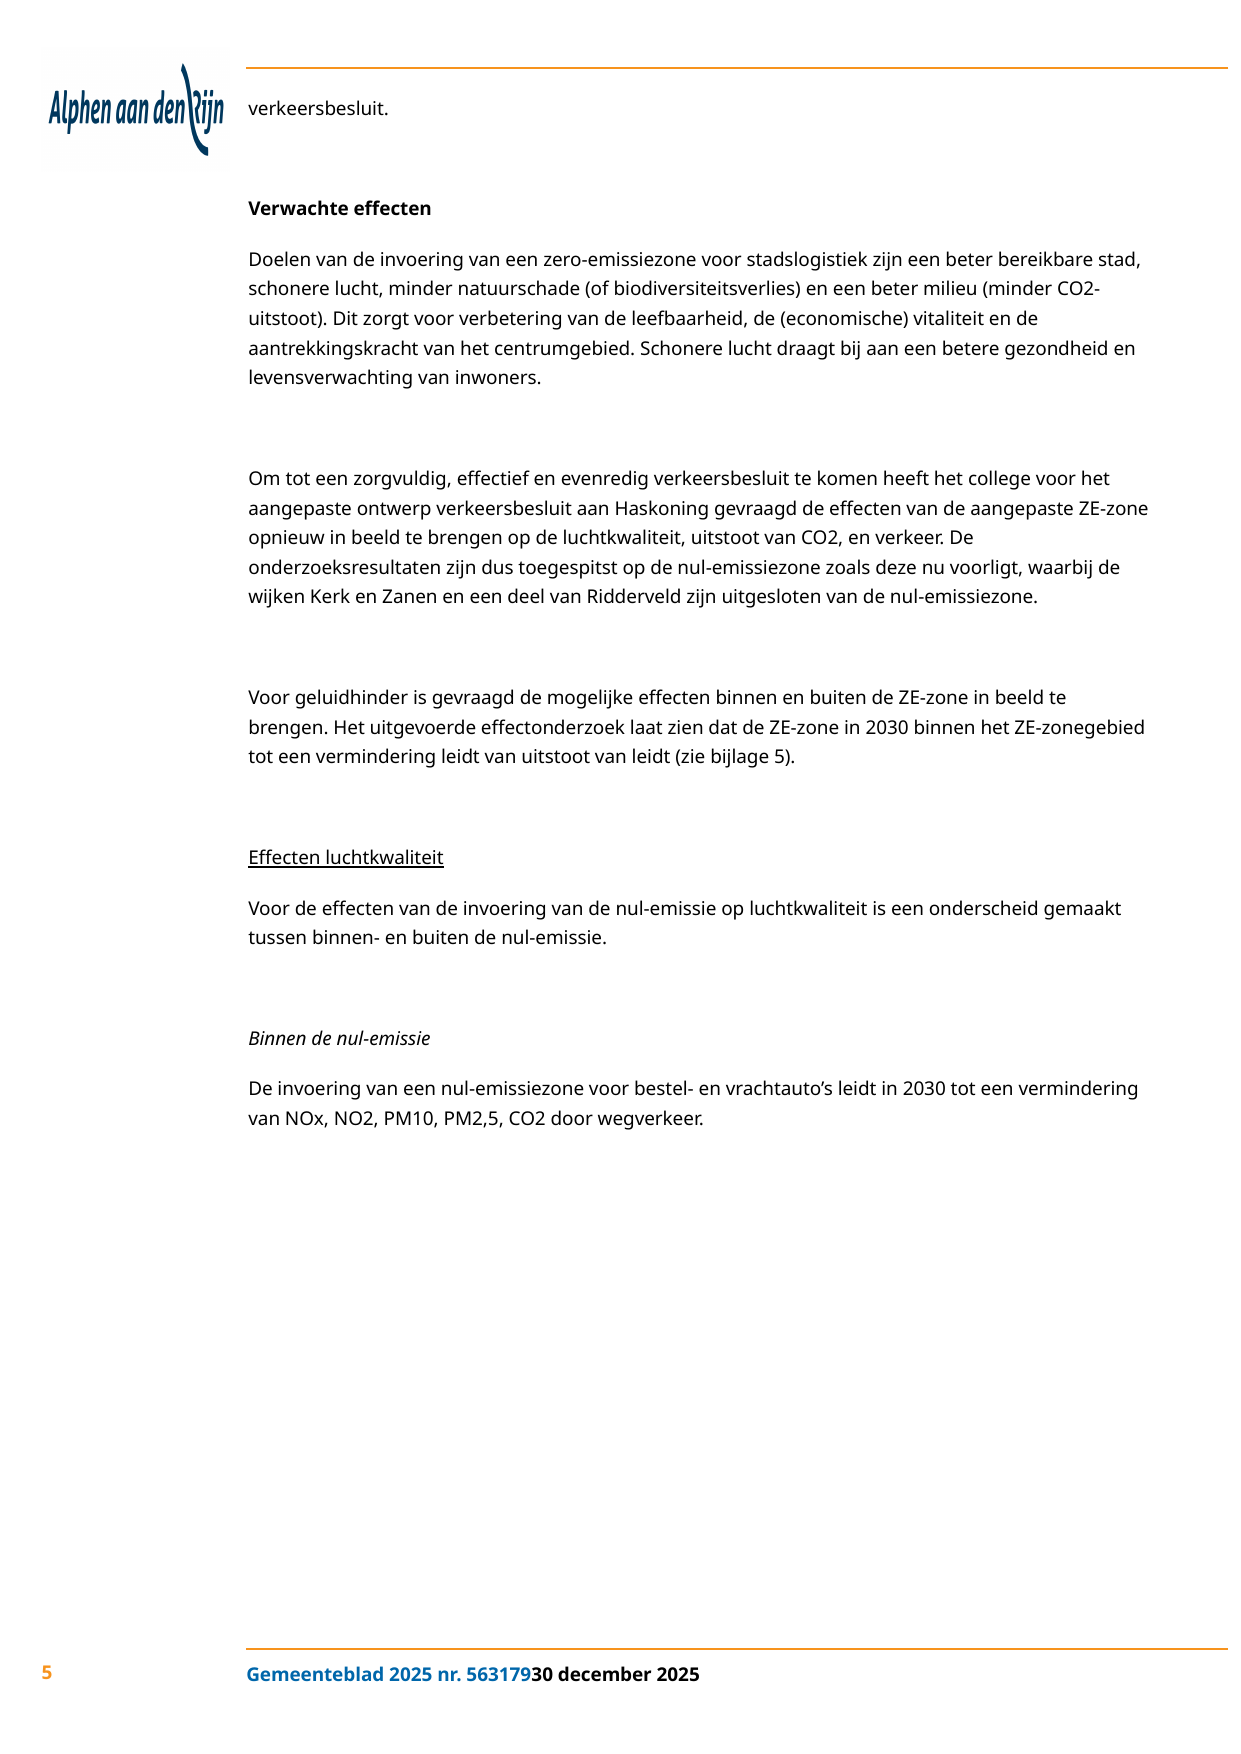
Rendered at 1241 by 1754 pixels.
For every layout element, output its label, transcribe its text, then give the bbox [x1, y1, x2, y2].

text Doelen van de invoering van een zero-emissiezone voor stadslogistiek zijn een beter bereikbare stad, schonere lucht, minder natuurschade (of biodiversiteitsverlies) en een beter milieu (minder CO2-uitstoot). Dit zorgt voor verbetering van de leefbaarheid, de (economische) vitaliteit en de aantrekkingskracht van het centrumgebied. Schonere lucht draagt bij aan een betere gezondheid en levensverwachting van inwoners. [248, 246, 1152, 390]
text Voor geluidhinder is gevraagd de mogelijke effecten binnen en buiten de ZE-zone in beeld te brengen. Het uitgevoerde effectonderzoek laat zien dat de ZE-zone in 2030 binnen het ZE-zonegebied tot een vermindering leidt van uitstoot van leidt (zie bijlage 5). [248, 684, 1152, 769]
text Verwachte effecten [248, 196, 1152, 221]
text Binnen de nul-emissie [248, 1025, 1152, 1051]
text Effecten luchtkwaliteit [248, 844, 1152, 870]
picture [41, 47, 231, 172]
text De invoering van een nul-emissiezone voor bestel- en vrachtauto’s leidt in 2030 tot een vermindering van NOx, NO2, PM10, PM2,5, CO2 door wegverkeer. [248, 1076, 1152, 1131]
text verkeersbesluit. [248, 95, 1152, 121]
text Voor de effecten van de invoering van de nul-emissie op luchtkwaliteit is een onderscheid gemaakt tussen binnen- en buiten de nul-emissie. [248, 895, 1152, 950]
text Om tot een zorgvuldig, effectief en evenredig verkeersbesluit te komen heeft het college voor het aangepaste ontwerp verkeersbesluit aan Haskoning gevraagd de effecten van de aangepaste ZE-zone opnieuw in beeld te brengen op de luchtkwaliteit, uitstoot van CO2, en verkeer. De onderzoeksresultaten zijn dus toegespitst op de nul-emissiezone zoals deze nu voorligt, waarbij de wijken Kerk en Zanen en een deel van Ridderveld zijn uitgesloten van de nul-emissiezone. [248, 465, 1152, 609]
